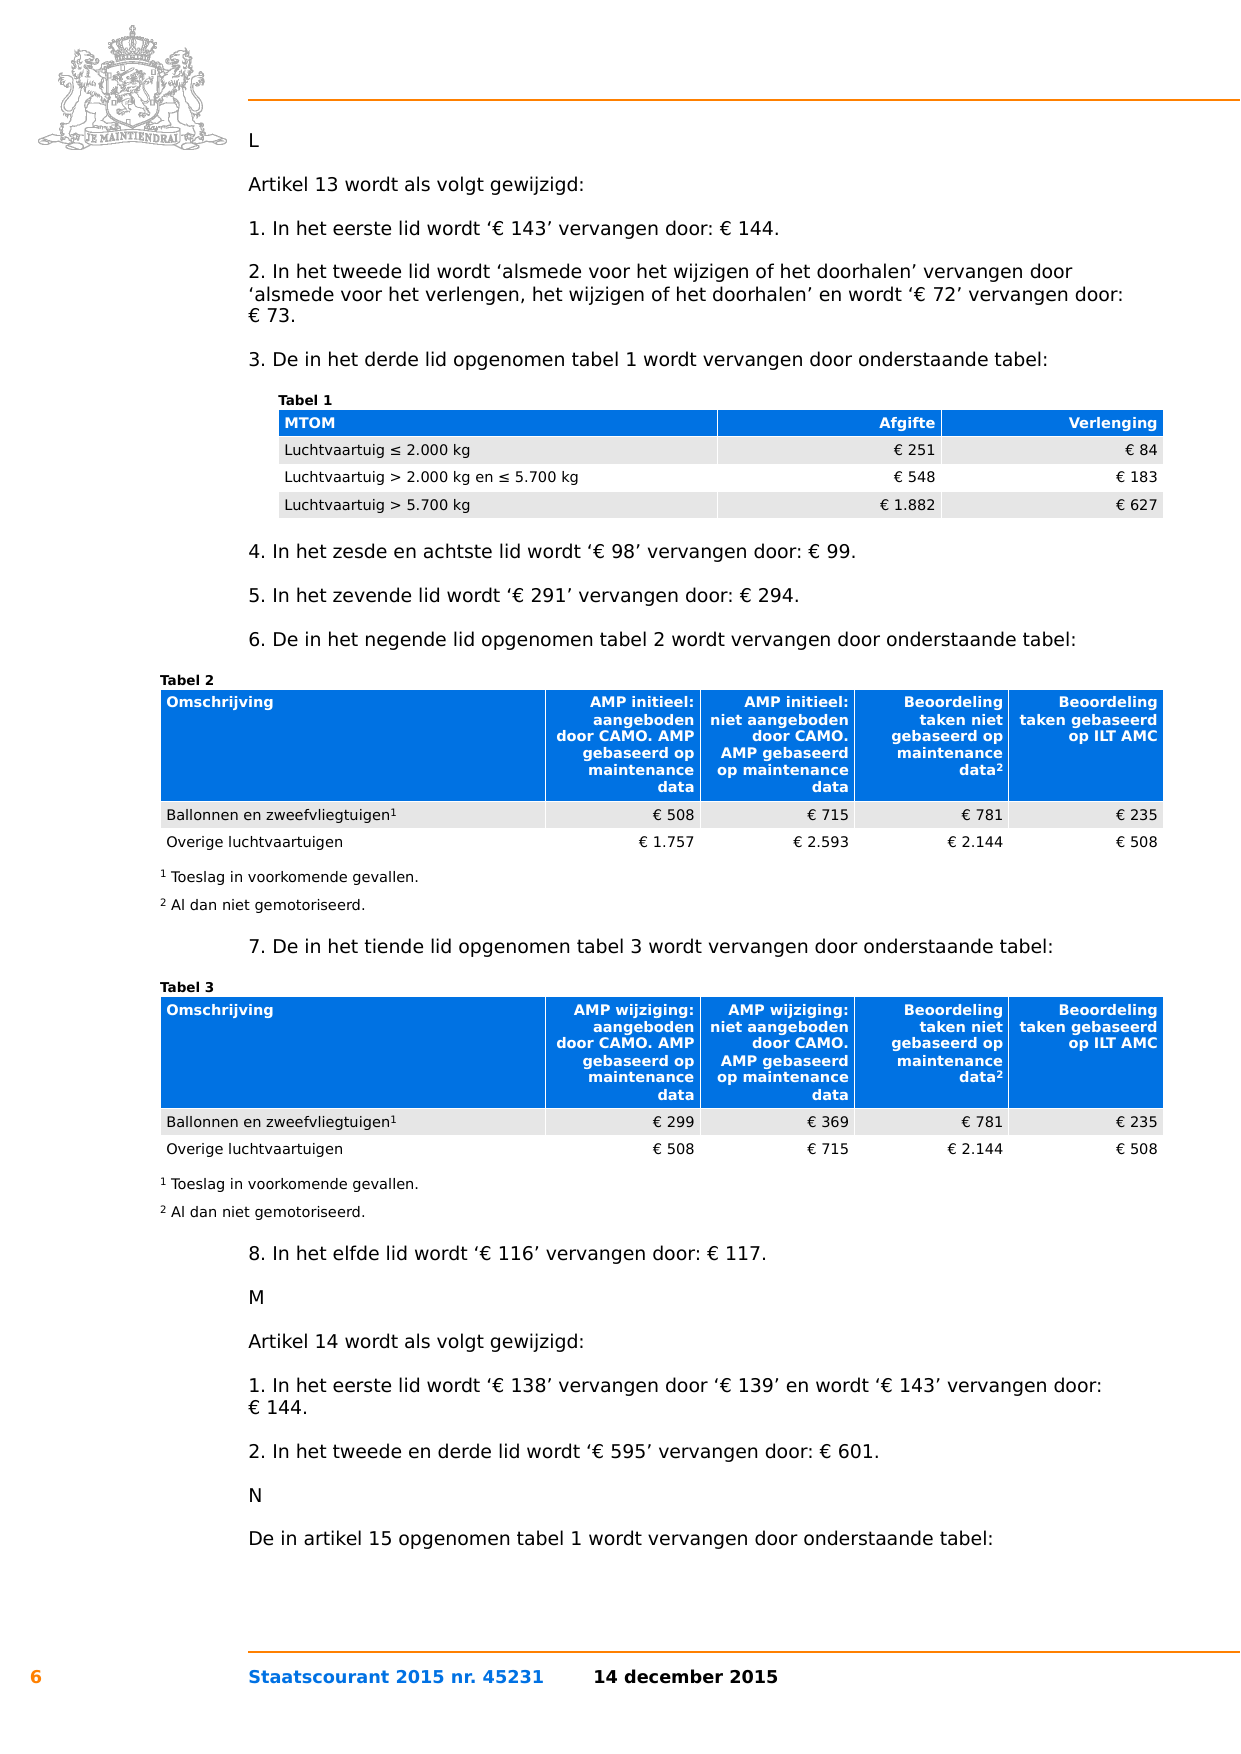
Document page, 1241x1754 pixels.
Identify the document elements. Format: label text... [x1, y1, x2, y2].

table_cell Overige luchtvaartuigen [161, 829, 545, 856]
table_cell € 781 [855, 802, 1008, 828]
text De in artikel 15 opgenomen tabel 1 wordt vervangen door onderstaande tabel: [248, 1528, 1163, 1550]
table_cell Ballonnen en zweefvliegtuigen1 [161, 802, 545, 828]
table_cell 1 Toeslag in voorkomende gevallen. 2 Al dan niet gemotoriseerd. [160, 1164, 1163, 1221]
text 2. In het tweede en derde lid wordt ‘€ 595’ vervangen door: € 601. [248, 1441, 1163, 1463]
table_cell € 235 [1009, 802, 1163, 828]
table_cell € 781 [855, 1109, 1008, 1135]
table_cell € 369 [701, 1109, 854, 1135]
text N [248, 1484, 1163, 1506]
table_header Tabel 3 [160, 980, 1163, 996]
table_cell € 84 [942, 437, 1163, 464]
table_cell € 508 [546, 1136, 700, 1163]
text 5. In het zevende lid wordt ‘€ 291’ vervangen door: € 294. [248, 585, 1163, 607]
table_cell € 2.144 [855, 829, 1008, 856]
table_cell AMP initieel: aangeboden door CAMO. AMP gebaseerd op maintenance data [546, 690, 700, 801]
table_cell € 251 [718, 437, 941, 464]
table_cell Beoordeling taken gebaseerd op ILT AMC [1009, 997, 1163, 1108]
table_cell Luchtvaartuig > 5.700 kg [279, 492, 717, 518]
table_cell AMP initieel: niet aangeboden door CAMO. AMP gebaseerd op maintenance data [701, 690, 854, 801]
text 6. De in het negende lid opgenomen tabel 2 wordt vervangen door onderstaande tabel: [248, 629, 1163, 651]
table_cell Omschrijving [161, 997, 545, 1108]
table_cell Beoordeling taken niet gebaseerd op maintenance data2 [855, 690, 1008, 801]
table_cell € 508 [1009, 829, 1163, 856]
table_cell € 508 [546, 802, 700, 828]
text 4. In het zesde en achtste lid wordt ‘€ 98’ vervangen door: € 99. [248, 541, 1163, 563]
table_cell € 299 [546, 1109, 700, 1135]
text 7. De in het tiende lid opgenomen tabel 3 wordt vervangen door onderstaande tabel: [248, 936, 1163, 958]
table_cell Luchtvaartuig ≤ 2.000 kg [279, 437, 717, 464]
table_cell € 715 [701, 1136, 854, 1163]
text 8. In het elfde lid wordt ‘€ 116’ vervangen door: € 117. [248, 1243, 1163, 1265]
text Artikel 13 wordt als volgt gewijzigd: [248, 174, 1163, 196]
table_header Tabel 1 [278, 393, 1163, 409]
table_cell Beoordeling taken gebaseerd op ILT AMC [1009, 690, 1163, 801]
text 2. In het tweede lid wordt ‘alsmede voor het wijzigen of het doorhalen’ vervangen door ‘alsmede voor het verlengen, het wijzigen of het doorhalen’ en wordt ‘€ 72’ vervangen door: € 73. [248, 261, 1163, 327]
table_cell MTOM [279, 410, 717, 436]
table_cell Overige luchtvaartuigen [161, 1136, 545, 1163]
table_header Tabel 2 [160, 673, 1163, 689]
table_cell € 548 [718, 465, 941, 491]
picture [38, 25, 227, 150]
text 3. De in het derde lid opgenomen tabel 1 wordt vervangen door onderstaande tabel: [248, 349, 1163, 371]
table_cell Verlenging [942, 410, 1163, 436]
table_cell Ballonnen en zweefvliegtuigen1 [161, 1109, 545, 1135]
table_cell Omschrijving [161, 690, 545, 801]
table_cell € 715 [701, 802, 854, 828]
table_cell Luchtvaartuig > 2.000 kg en ≤ 5.700 kg [279, 465, 717, 491]
table_cell AMP wijziging: aangeboden door CAMO. AMP gebaseerd op maintenance data [546, 997, 700, 1108]
table_cell € 1.757 [546, 829, 700, 856]
table_cell € 183 [942, 465, 1163, 491]
table_cell Beoordeling taken niet gebaseerd op maintenance data2 [855, 997, 1008, 1108]
text Artikel 14 wordt als volgt gewijzigd: [248, 1331, 1163, 1353]
table_cell 1 Toeslag in voorkomende gevallen. 2 Al dan niet gemotoriseerd. [160, 857, 1163, 914]
table_cell € 1.882 [718, 492, 941, 518]
text 1. In het eerste lid wordt ‘€ 138’ vervangen door ‘€ 139’ en wordt ‘€ 143’ vervangen door: € 144. [248, 1375, 1163, 1419]
table_cell € 235 [1009, 1109, 1163, 1135]
table_cell € 508 [1009, 1136, 1163, 1163]
text M [248, 1287, 1163, 1309]
text 1. In het eerste lid wordt ‘€ 143’ vervangen door: € 144. [248, 218, 1163, 239]
table_cell € 627 [942, 492, 1163, 518]
table_cell € 2.144 [855, 1136, 1008, 1163]
table_cell € 2.593 [701, 829, 854, 856]
table_cell AMP wijziging: niet aangeboden door CAMO. AMP gebaseerd op maintenance data [701, 997, 854, 1108]
text L [248, 130, 1163, 152]
table_cell Afgifte [718, 410, 941, 436]
